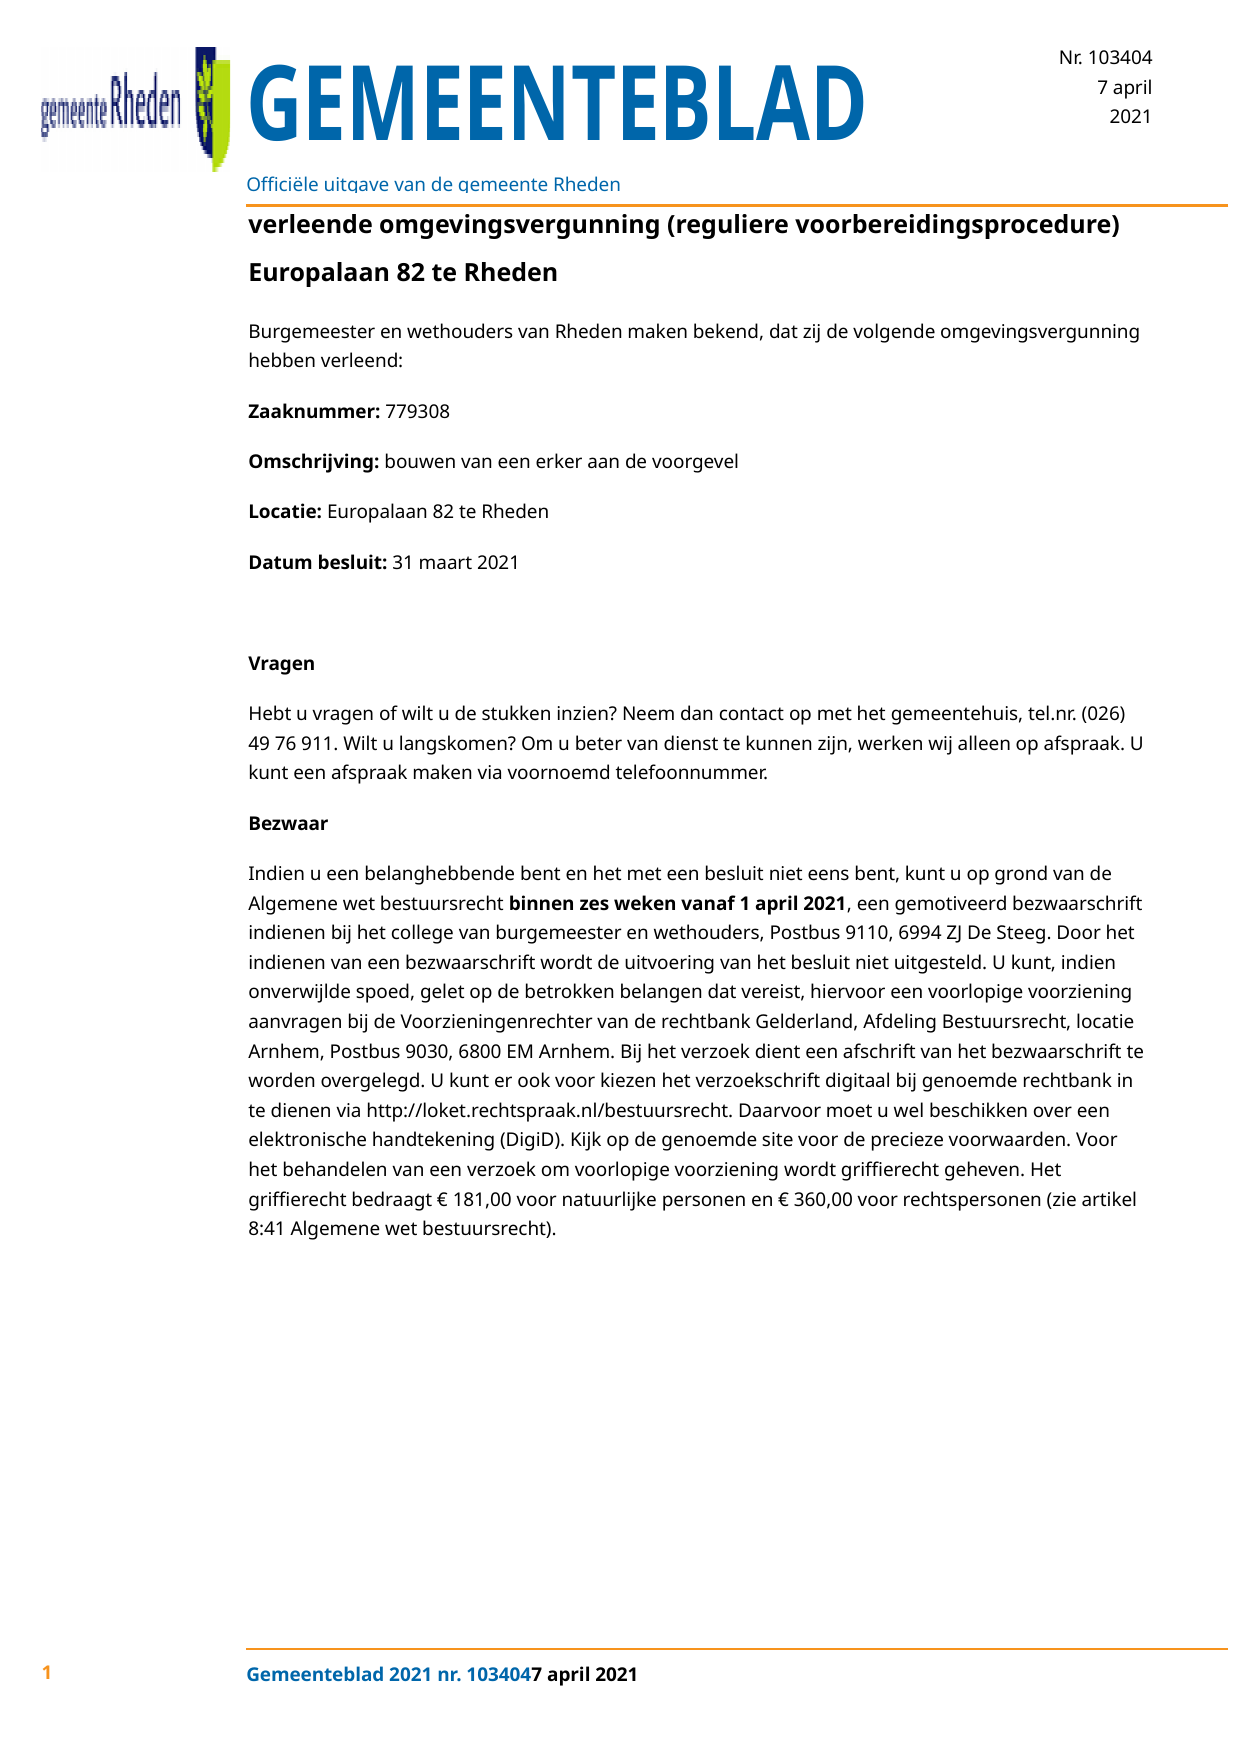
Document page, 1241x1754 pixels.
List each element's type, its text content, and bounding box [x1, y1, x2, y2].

text Indien u een belanghebbende bent en het met een besluit niet eens bent, kunt u op grond van de Algemene wet bestuursrecht binnen zes weken vanaf 1 april 2021, een gemotiveerd bezwaarschrift indienen bij het college van burgemeester en wethouders, Postbus 9110, 6994 ZJ De Steeg. Door het indienen van een bezwaarschrift wordt de uitvoering van het besluit niet uitgesteld. U kunt, indien onverwijlde spoed, gelet op de betrokken belangen dat vereist, hiervoor een voorlopige voorziening aanvragen bij de Voorzieningenrechter van de rechtbank Gelderland, Afdeling Bestuursrecht, locatie Arnhem, Postbus 9030, 6800 EM Arnhem. Bij het verzoek dient een afschrift van het bezwaarschrift te worden overgelegd. U kunt er ook voor kiezen het verzoekschrift digitaal bij genoemde rechtbank in te dienen via http://loket.rechtspraak.nl/bestuursrecht. Daarvoor moet u wel beschikken over een elektronische handtekening (DigiD). Kijk op de genoemde site voor de precieze voorwaarden. Voor het behandelen van een verzoek om voorlopige voorziening wordt griffierecht geheven. Het griffierecht bedraagt € 181,00 voor natuurlijke personen en € 360,00 voor rechtspersonen (zie artikel 8:41 Algemene wet bestuursrecht). [248, 860, 1152, 1241]
text Datum besluit: 31 maart 2021 [248, 549, 1152, 575]
text Bezwaar [248, 810, 1152, 836]
text verleende omgevingsvergunning (reguliere voorbereidingsprocedure) Europalaan 82 te Rheden [248, 207, 1152, 288]
text Hebt u vragen of wilt u de stukken inzien? Neem dan contact op met het gemeentehuis, tel.nr. (026) 49 76 911. Wilt u langskomen? Om u beter van dienst te kunnen zijn, werken wij alleen op afspraak. U kunt een afspraak maken via voornoemd telefoonnummer. [248, 700, 1152, 785]
text Omschrijving: bouwen van een erker aan de voorgevel [248, 448, 1152, 474]
text Locatie: Europalaan 82 te Rheden [248, 499, 1152, 524]
text Burgemeester en wethouders van Rheden maken bekend, dat zij de volgende omgevingsvergunning hebben verleend: [248, 318, 1152, 373]
text Zaaknummer: 779308 [248, 398, 1152, 424]
picture [41, 47, 231, 172]
text Vragen [248, 650, 1152, 676]
